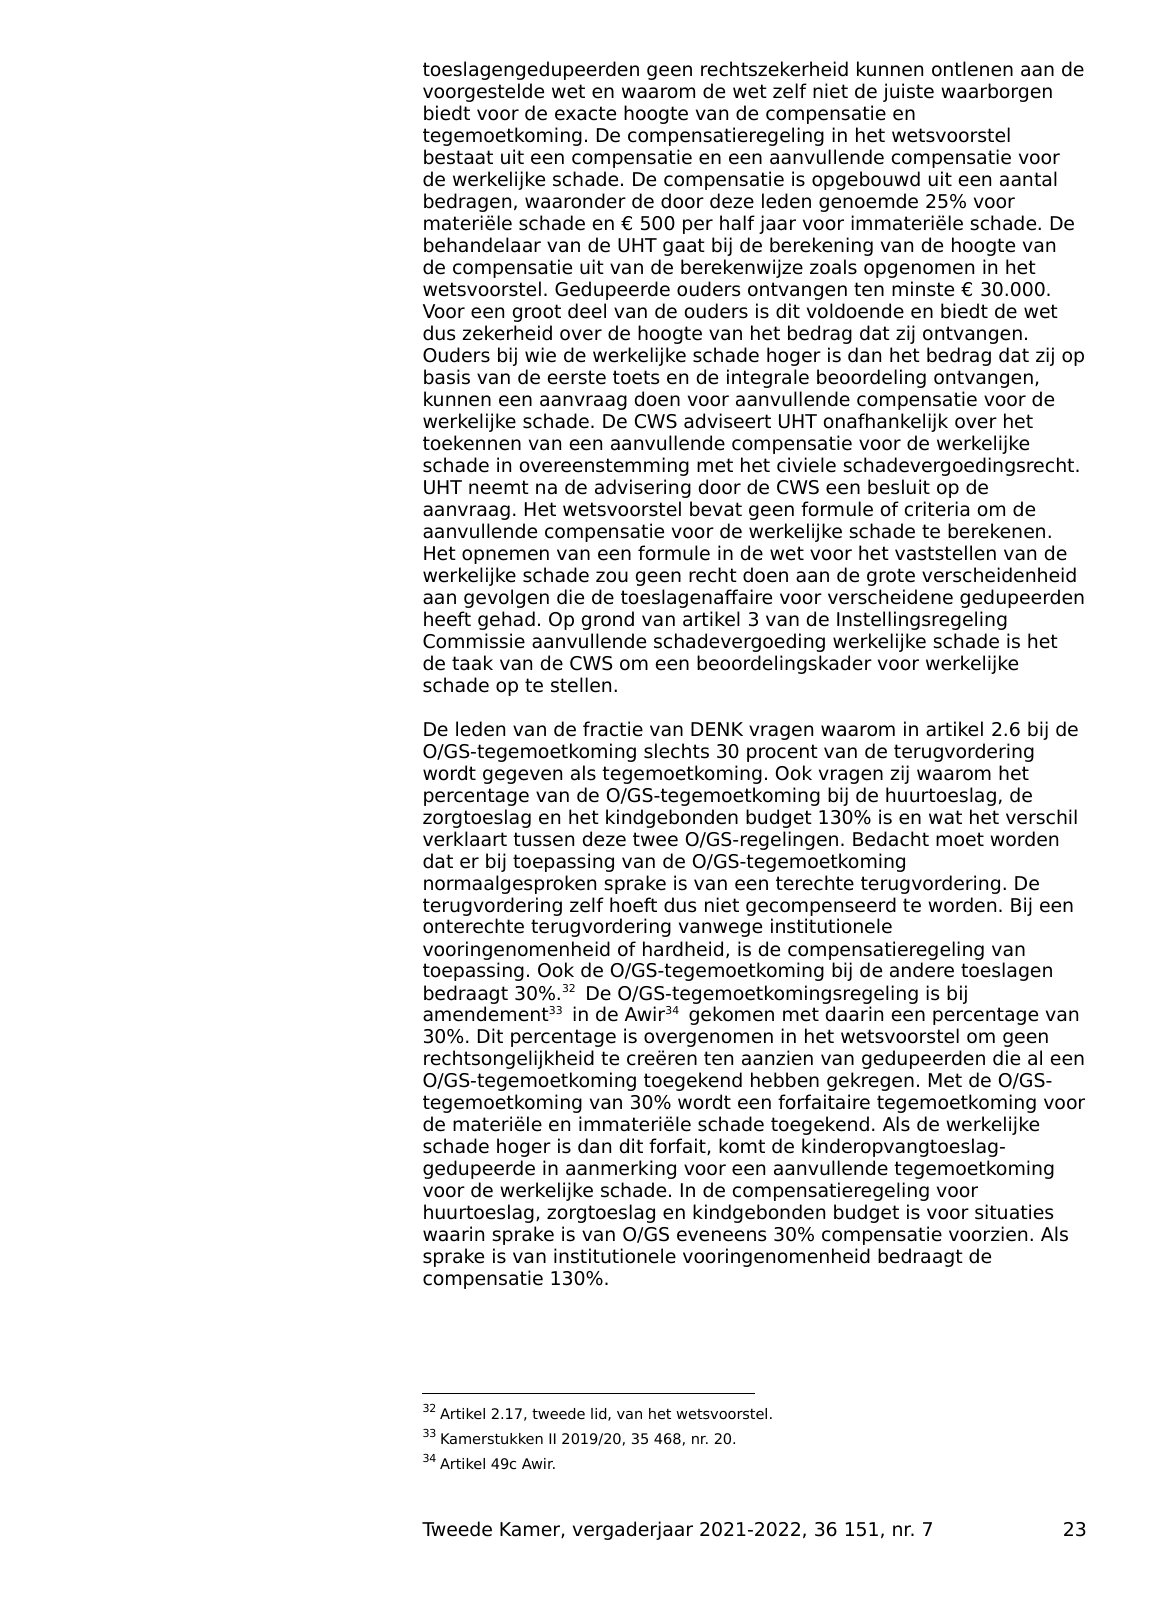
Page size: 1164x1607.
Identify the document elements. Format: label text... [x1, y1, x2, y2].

text toeslagengedupeerden geen rechtszekerheid kunnen ontlenen aan de voorgestelde wet en waarom de wet zelf niet de juiste waarborgen biedt voor de exacte hoogte van de compensatie en tegemoetkoming. De compensatieregeling in het wetsvoorstel bestaat uit een compensatie en een aanvullende compensatie voor de werkelijke schade. De compensatie is opgebouwd uit een aantal bedragen, waaronder de door deze leden genoemde 25% voor materiële schade en € 500 per half jaar voor immateriële schade. De behandelaar van de UHT gaat bij de berekening van de hoogte van de compensatie uit van de berekenwijze zoals opgenomen in het wetsvoorstel. Gedupeerde ouders ontvangen ten minste € 30.000. Voor een groot deel van de ouders is dit voldoende en biedt de wet dus zekerheid over de hoogte van het bedrag dat zij ontvangen. Ouders bij wie de werkelijke schade hoger is dan het bedrag dat zij op basis van de eerste toets en de integrale beoordeling ontvangen, kunnen een aanvraag doen voor aanvullende compensatie voor de werkelijke schade. De CWS adviseert UHT onafhankelijk over het toekennen van een aanvullende compensatie voor de werkelijke schade in overeenstemming met het civiele schadevergoedingsrecht. UHT neemt na de advisering door de CWS een besluit op de aanvraag. Het wetsvoorstel bevat geen formule of criteria om de aanvullende compensatie voor de werkelijke schade te berekenen. Het opnemen van een formule in de wet voor het vaststellen van de werkelijke schade zou geen recht doen aan de grote verscheidenheid aan gevolgen die de toeslagenaffaire voor verscheidene gedupeerden heeft gehad. Op grond van artikel 3 van de Instellingsregeling Commissie aanvullende schadevergoeding werkelijke schade is het de taak van de CWS om een beoordelingskader voor werkelijke schade op te stellen. [422, 59, 1087, 696]
text Artikel 2.17, tweede lid, van het wetsvoorstel. [422, 1402, 1087, 1424]
text Artikel 49c Awir. [422, 1452, 1087, 1474]
text Kamerstukken II 2019/20, 35 468, nr. 20. [422, 1427, 1087, 1449]
text De leden van de fractie van DENK vragen waarom in artikel 2.6 bij de O/GS-tegemoetkoming slechts 30 procent van de terugvordering wordt gegeven als tegemoetkoming. Ook vragen zij waarom het percentage van de O/GS-tegemoetkoming bij de huurtoeslag, de zorgtoeslag en het kindgebonden budget 130% is en wat het verschil verklaart tussen deze twee O/GS-regelingen. Bedacht moet worden dat er bij toepassing van de O/GS-tegemoetkoming normaalgesproken sprake is van een terechte terugvordering. De terugvordering zelf hoeft dus niet gecompenseerd te worden. Bij een onterechte terugvordering vanwege institutionele vooringenomenheid of hardheid, is de compensatieregeling van toepassing. Ook de O/GS-tegemoetkoming bij de andere toeslagen bedraagt 30%. De O/GS-tegemoetkomingsregeling is bij amendement in de Awir gekomen met daarin een percentage van 30%. Dit percentage is overgenomen in het wetsvoorstel om geen rechtsongelijkheid te creëren ten aanzien van gedupeerden die al een O/GS-tegemoetkoming toegekend hebben gekregen. Met de O/GS-tegemoetkoming van 30% wordt een forfaitaire tegemoetkoming voor de materiële en immateriële schade toegekend. Als de werkelijke schade hoger is dan dit forfait, komt de kinderopvangtoeslag-gedupeerde in aanmerking voor een aanvullende tegemoetkoming voor de werkelijke schade. In de compensatieregeling voor huurtoeslag, zorgtoeslag en kindgebonden budget is voor situaties waarin sprake is van O/GS eveneens 30% compensatie voorzien. Als sprake is van institutionele vooringenomenheid bedraagt de compensatie 130%. [422, 719, 1087, 1290]
